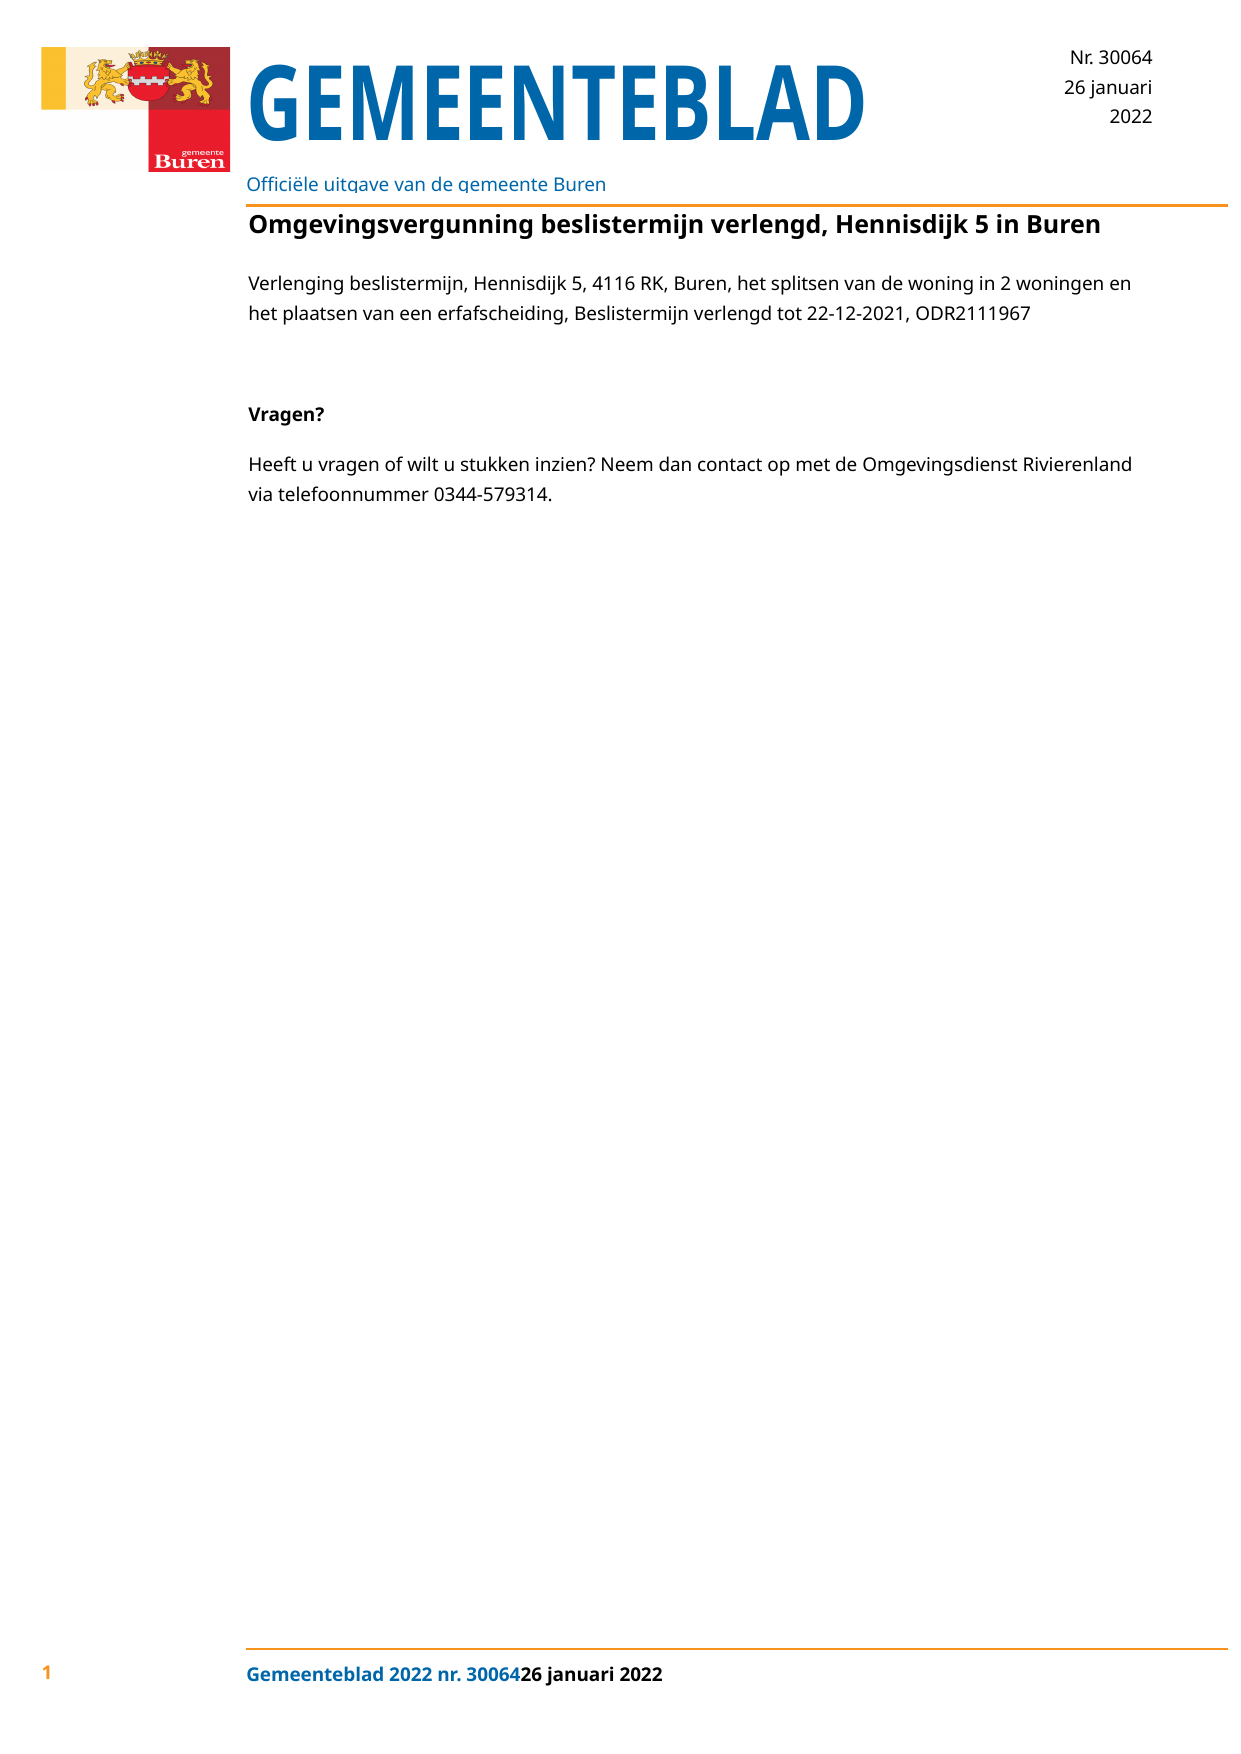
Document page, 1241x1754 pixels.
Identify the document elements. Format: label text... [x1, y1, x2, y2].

text Omgevingsvergunning beslistermijn verlengd, Hennisdijk 5 in Buren [248, 207, 1152, 241]
text Heeft u vragen of wilt u stukken inzien? Neem dan contact op met de Omgevingsdienst Rivierenland via telefoonnummer 0344-579314. [248, 451, 1152, 506]
picture [41, 47, 231, 172]
text Vragen? [248, 401, 1152, 426]
text Verlenging beslistermijn, Hennisdijk 5, 4116 RK, Buren, het splitsen van de woning in 2 woningen en het plaatsen van een erfafscheiding, Beslistermijn verlengd tot 22-12-2021, ODR2111967 [248, 270, 1152, 326]
